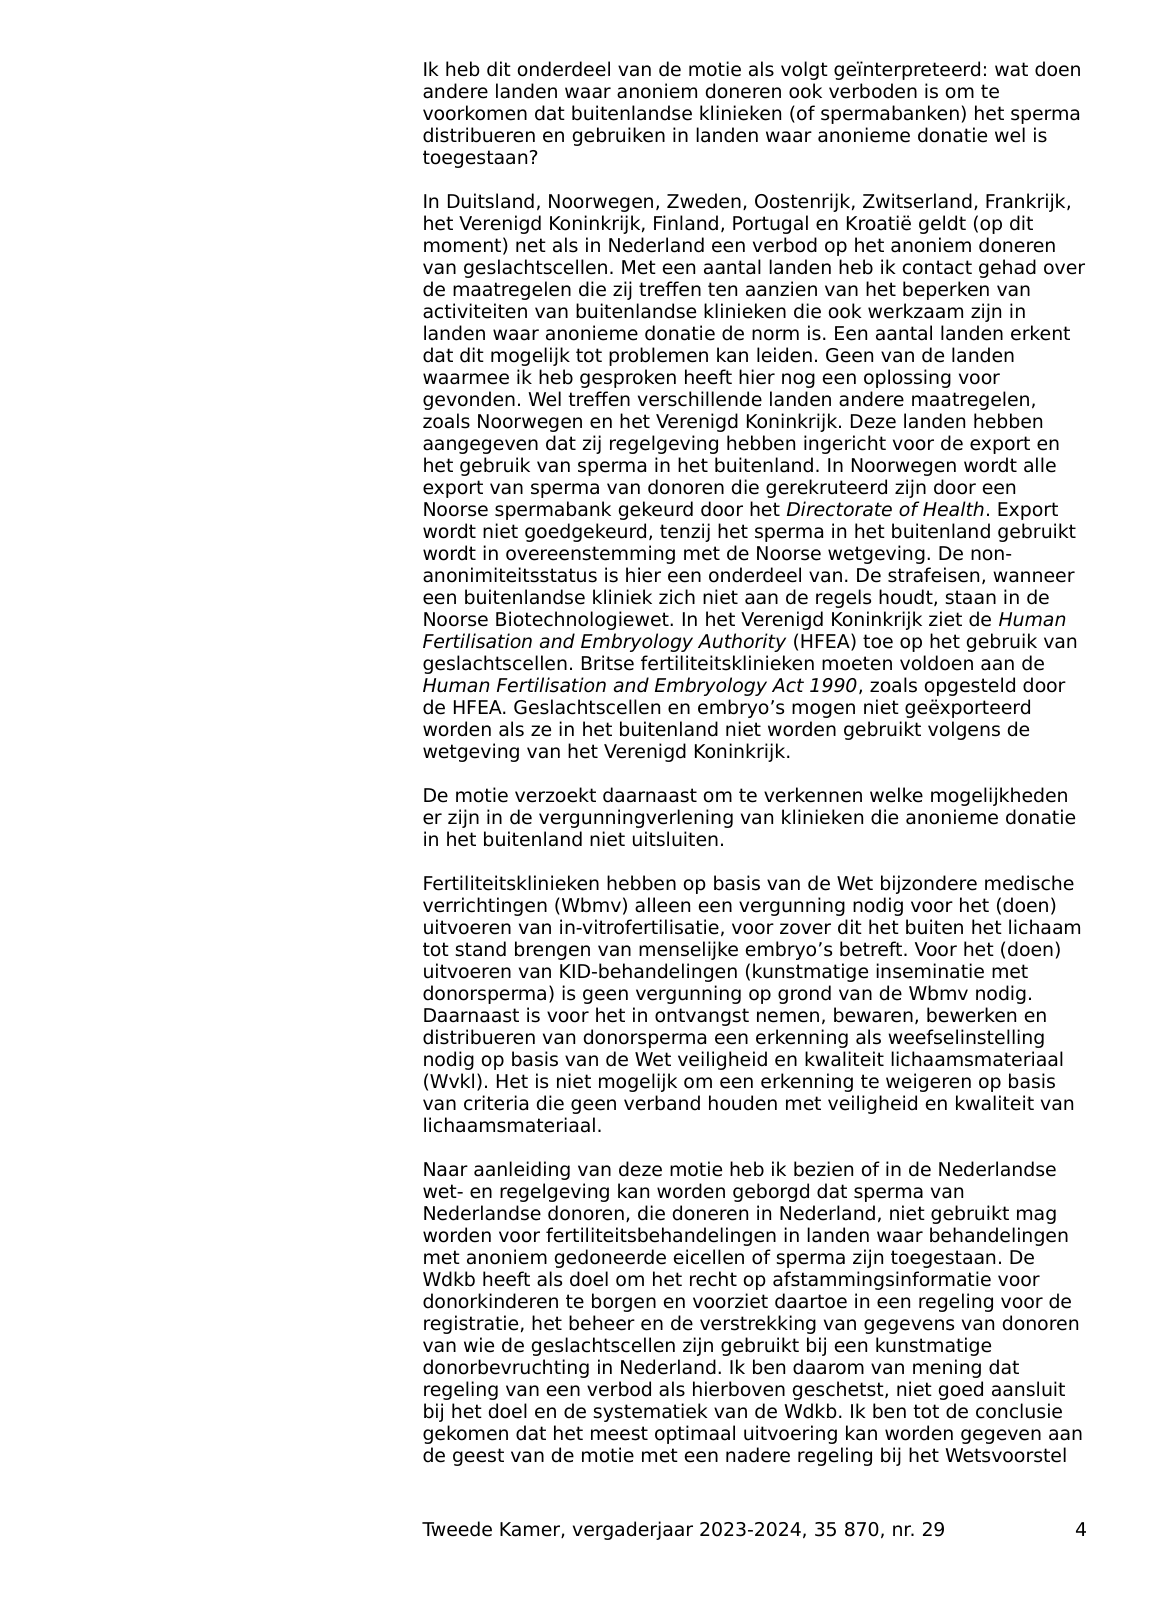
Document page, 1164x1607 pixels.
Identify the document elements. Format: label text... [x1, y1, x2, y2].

text Ik heb dit onderdeel van de motie als volgt geïnterpreteerd: wat doen andere landen waar anoniem doneren ook verboden is om te voorkomen dat buitenlandse klinieken (of spermabanken) het sperma distribueren en gebruiken in landen waar anonieme donatie wel is toegestaan? [422, 59, 1087, 169]
text In Duitsland, Noorwegen, Zweden, Oostenrijk, Zwitserland, Frankrijk, het Verenigd Koninkrijk, Finland, Portugal en Kroatië geldt (op dit moment) net als in Nederland een verbod op het anoniem doneren van geslachtscellen. Met een aantal landen heb ik contact gehad over de maatregelen die zij treffen ten aanzien van het beperken van activiteiten van buitenlandse klinieken die ook werkzaam zijn in landen waar anonieme donatie de norm is. Een aantal landen erkent dat dit mogelijk tot problemen kan leiden. Geen van de landen waarmee ik heb gesproken heeft hier nog een oplossing voor gevonden. Wel treffen verschillende landen andere maatregelen, zoals Noorwegen en het Verenigd Koninkrijk. Deze landen hebben aangegeven dat zij regelgeving hebben ingericht voor de export en het gebruik van sperma in het buitenland. In Noorwegen wordt alle export van sperma van donoren die gerekruteerd zijn door een Noorse spermabank gekeurd door het Directorate of Health. Export wordt niet goedgekeurd, tenzij het sperma in het buitenland gebruikt wordt in overeenstemming met de Noorse wetgeving. De non-anonimiteitsstatus is hier een onderdeel van. De strafeisen, wanneer een buitenlandse kliniek zich niet aan de regels houdt, staan in de Noorse Biotechnologiewet. In het Verenigd Koninkrijk ziet de Human Fertilisation and Embryology Authority (HFEA) toe op het gebruik van geslachtscellen. Britse fertiliteitsklinieken moeten voldoen aan de Human Fertilisation and Embryology Act 1990, zoals opgesteld door de HFEA. Geslachtscellen en embryo’s mogen niet geëxporteerd worden als ze in het buitenland niet worden gebruikt volgens de wetgeving van het Verenigd Koninkrijk. [422, 191, 1087, 763]
text Naar aanleiding van deze motie heb ik bezien of in de Nederlandse wet- en regelgeving kan worden geborgd dat sperma van Nederlandse donoren, die doneren in Nederland, niet gebruikt mag worden voor fertiliteitsbehandelingen in landen waar behandelingen met anoniem gedoneerde eicellen of sperma zijn toegestaan. De Wdkb heeft als doel om het recht op afstammingsinformatie voor donorkinderen te borgen en voorziet daartoe in een regeling voor de registratie, het beheer en de verstrekking van gegevens van donoren van wie de geslachtscellen zijn gebruikt bij een kunstmatige donorbevruchting in Nederland. Ik ben daarom van mening dat regeling van een verbod als hierboven geschetst, niet goed aansluit bij het doel en de systematiek van de Wdkb. Ik ben tot de conclusie gekomen dat het meest optimaal uitvoering kan worden gegeven aan de geest van de motie met een nadere regeling bij het Wetsvoorstel [422, 1159, 1087, 1467]
text De motie verzoekt daarnaast om te verkennen welke mogelijkheden er zijn in de vergunningverlening van klinieken die anonieme donatie in het buitenland niet uitsluiten. [422, 785, 1087, 851]
text Fertiliteitsklinieken hebben op basis van de Wet bijzondere medische verrichtingen (Wbmv) alleen een vergunning nodig voor het (doen) uitvoeren van in-vitrofertilisatie, voor zover dit het buiten het lichaam tot stand brengen van menselijke embryo’s betreft. Voor het (doen) uitvoeren van KID-behandelingen (kunstmatige inseminatie met donorsperma) is geen vergunning op grond van de Wbmv nodig. Daarnaast is voor het in ontvangst nemen, bewaren, bewerken en distribueren van donorsperma een erkenning als weefselinstelling nodig op basis van de Wet veiligheid en kwaliteit lichaamsmateriaal (Wvkl). Het is niet mogelijk om een erkenning te weigeren op basis van criteria die geen verband houden met veiligheid en kwaliteit van lichaamsmateriaal. [422, 873, 1087, 1137]
